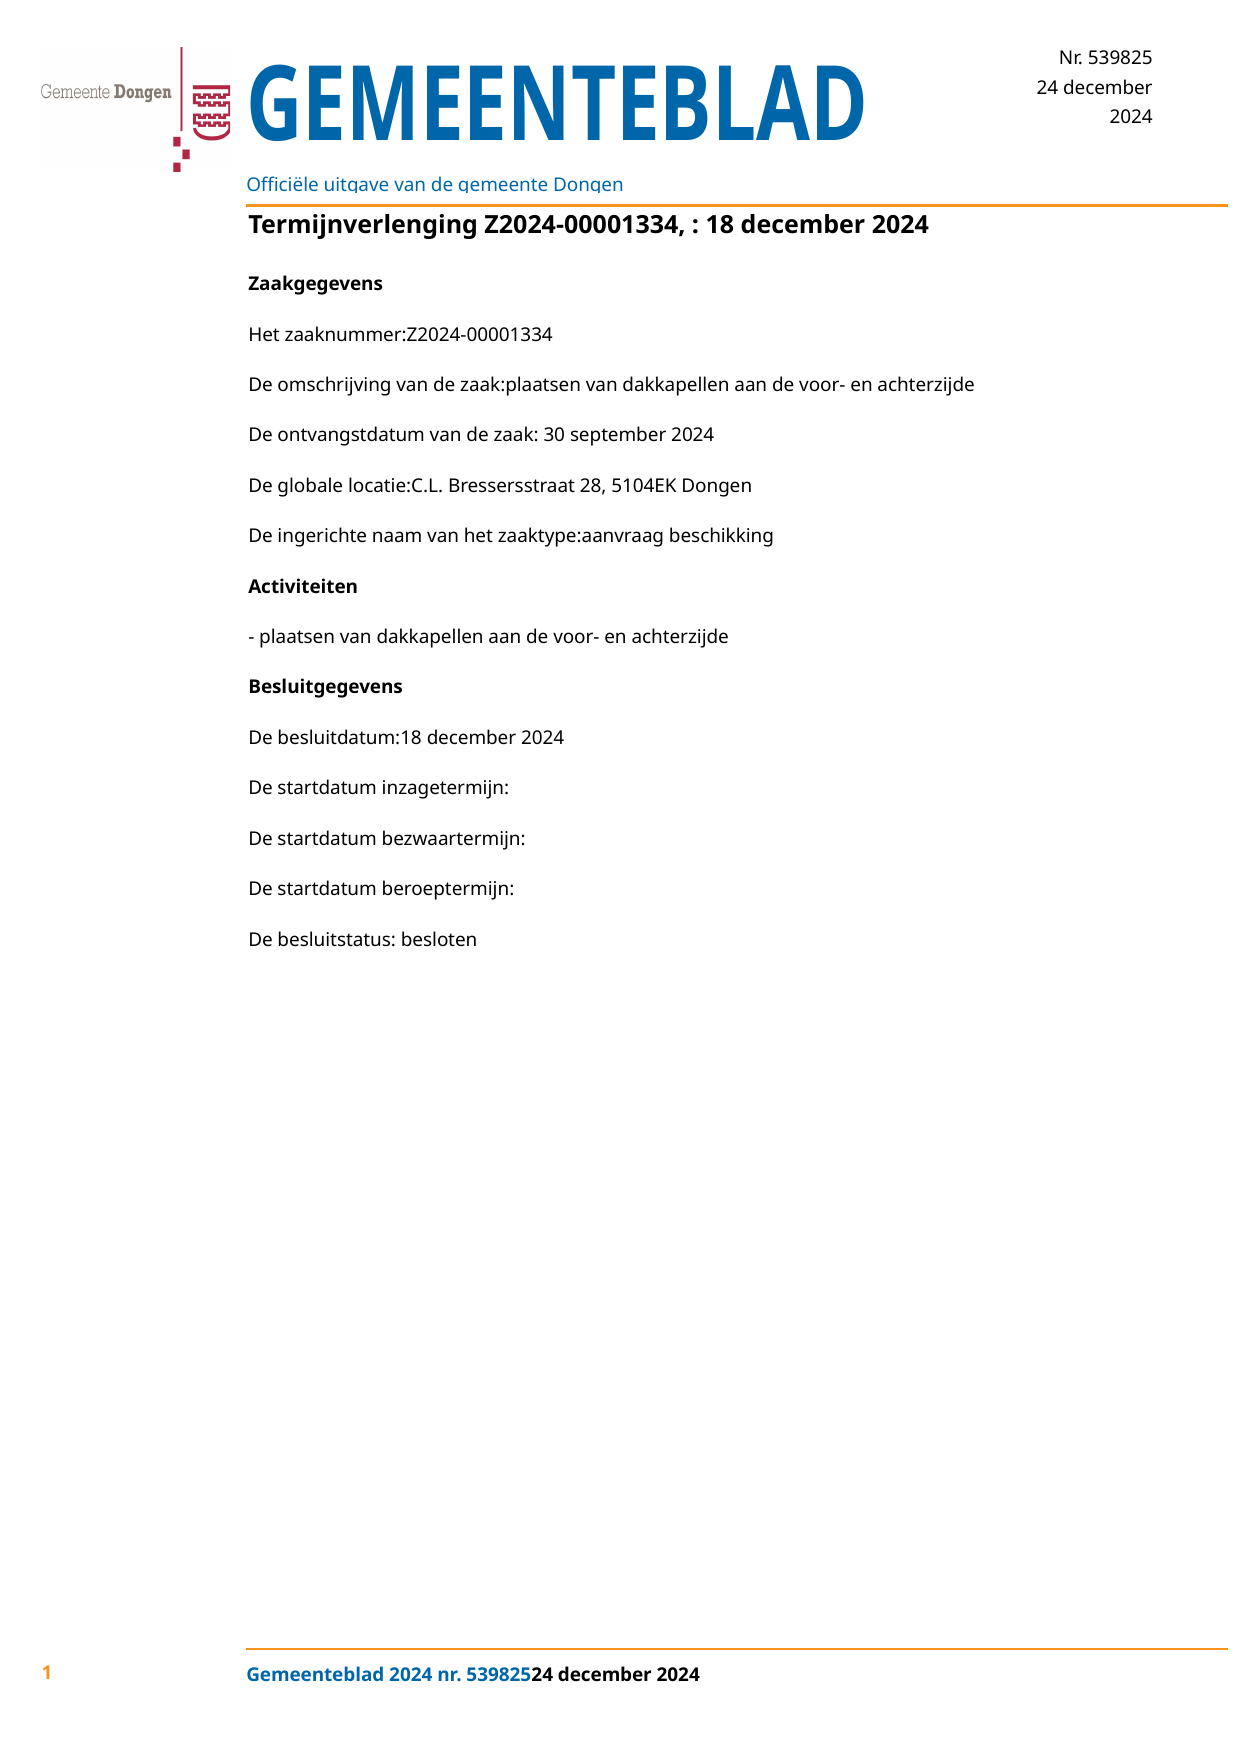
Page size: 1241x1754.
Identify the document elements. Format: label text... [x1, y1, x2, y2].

text De besluitdatum:18 december 2024 [248, 724, 1152, 750]
text De globale locatie:C.L. Bressersstraat 28, 5104EK Dongen [248, 472, 1152, 498]
text De ontvangstdatum van de zaak: 30 september 2024 [248, 422, 1152, 447]
text De startdatum beroeptermijn: [248, 875, 1152, 901]
text De ingerichte naam van het zaaktype:aanvraag beschikking [248, 522, 1152, 548]
text Zaakgegevens [248, 270, 1152, 296]
picture [41, 47, 231, 172]
text De besluitstatus: besloten [248, 926, 1152, 951]
text De startdatum bezwaartermijn: [248, 825, 1152, 851]
text Termijnverlenging Z2024-00001334, : 18 december 2024 [248, 207, 1152, 241]
text De startdatum inzagetermijn: [248, 774, 1152, 800]
text - plaatsen van dakkapellen aan de voor- en achterzijde [248, 623, 1152, 649]
text Het zaaknummer:Z2024-00001334 [248, 321, 1152, 346]
text Besluitgegevens [248, 674, 1152, 699]
text Activiteiten [248, 573, 1152, 598]
text De omschrijving van de zaak:plaatsen van dakkapellen aan de voor- en achterzijde [248, 371, 1152, 397]
